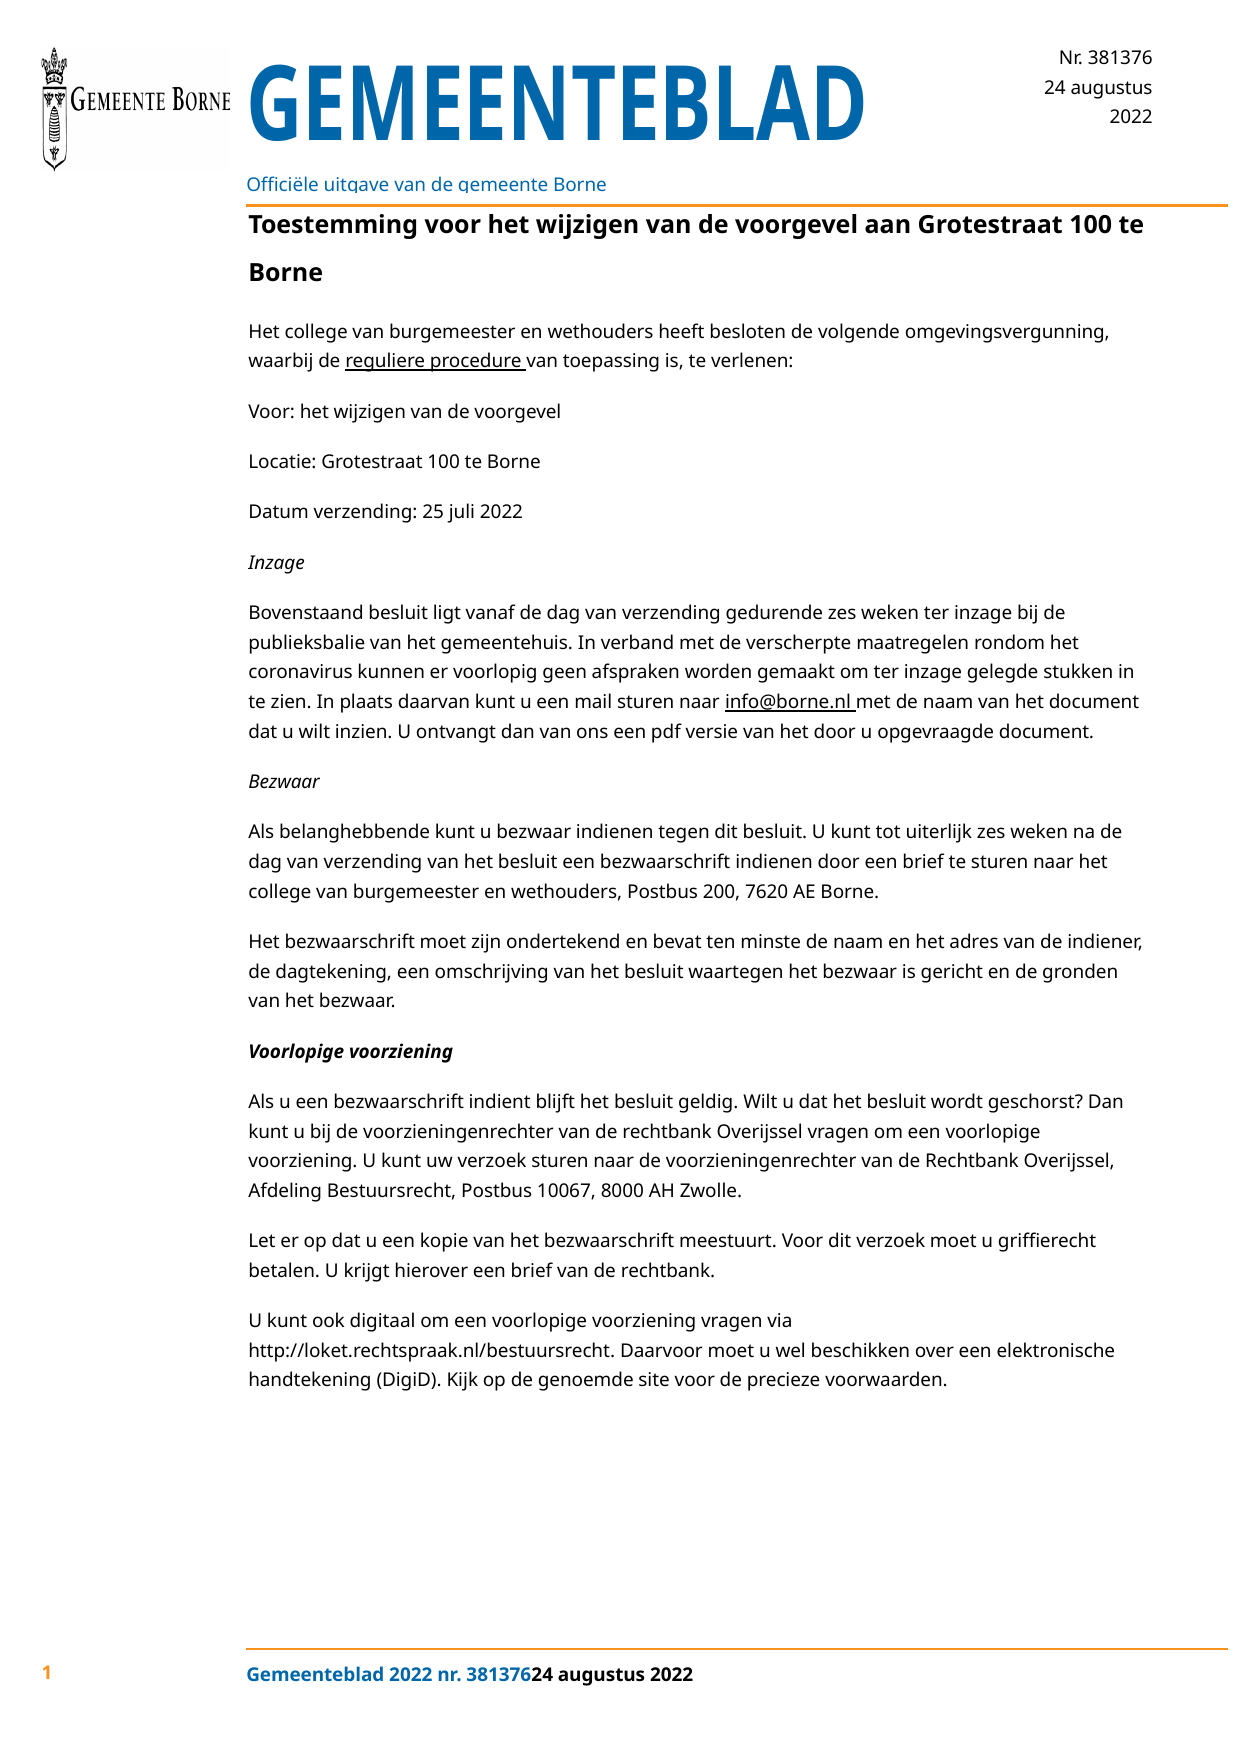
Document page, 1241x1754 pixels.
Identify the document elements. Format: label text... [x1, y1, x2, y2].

text Als belanghebbende kunt u bezwaar indienen tegen dit besluit. U kunt tot uiterlijk zes weken na de dag van verzending van het besluit een bezwaarschrift indienen door een brief te sturen naar het college van burgemeester en wethouders, Postbus 200, 7620 AE Borne. [248, 819, 1152, 904]
text Bovenstaand besluit ligt vanaf de dag van verzending gedurende zes weken ter inzage bij de publieksbalie van het gemeentehuis. In verband met de verscherpte maatregelen rondom het coronavirus kunnen er voorlopig geen afspraken worden gemaakt om ter inzage gelegde stukken in te zien. In plaats daarvan kunt u een mail sturen naar info@borne.nl met de naam van het document dat u wilt inzien. U ontvangt dan van ons een pdf versie van het door u opgevraagde document. [248, 599, 1152, 744]
picture [41, 47, 231, 172]
text Inzage [248, 549, 1152, 575]
text Als u een bezwaarschrift indient blijft het besluit geldig. Wilt u dat het besluit wordt geschorst? Dan kunt u bij de voorzieningenrechter van de rechtbank Overijssel vragen om een voorlopige voorziening. U kunt uw verzoek sturen naar de voorzieningenrechter van de Rechtbank Overijssel, Afdeling Bestuursrecht, Postbus 10067, 8000 AH Zwolle. [248, 1088, 1152, 1203]
text Bezwaar [248, 768, 1152, 794]
text Let er op dat u een kopie van het bezwaarschrift meestuurt. Voor dit verzoek moet u griffierecht betalen. U krijgt hierover een brief van de rechtbank. [248, 1227, 1152, 1283]
text U kunt ook digitaal om een voorlopige voorziening vragen via http://loket.rechtspraak.nl/bestuursrecht. Daarvoor moet u wel beschikken over een elektronische handtekening (DigiD). Kijk op de genoemde site voor de precieze voorwaarden. [248, 1307, 1152, 1392]
text Voorlopige voorziening [248, 1038, 1152, 1064]
text Toestemming voor het wijzigen van de voorgevel aan Grotestraat 100 te Borne [248, 207, 1152, 288]
text Voor: het wijzigen van de voorgevel [248, 398, 1152, 424]
text Datum verzending: 25 juli 2022 [248, 499, 1152, 524]
text Het bezwaarschrift moet zijn ondertekend en bevat ten minste de naam en het adres van de indiener, de dagtekening, een omschrijving van het besluit waartegen het bezwaar is gericht en de gronden van het bezwaar. [248, 928, 1152, 1013]
text Locatie: Grotestraat 100 te Borne [248, 448, 1152, 474]
text Het college van burgemeester en wethouders heeft besloten de volgende omgevingsvergunning, waarbij de reguliere procedure van toepassing is, te verlenen: [248, 318, 1152, 373]
